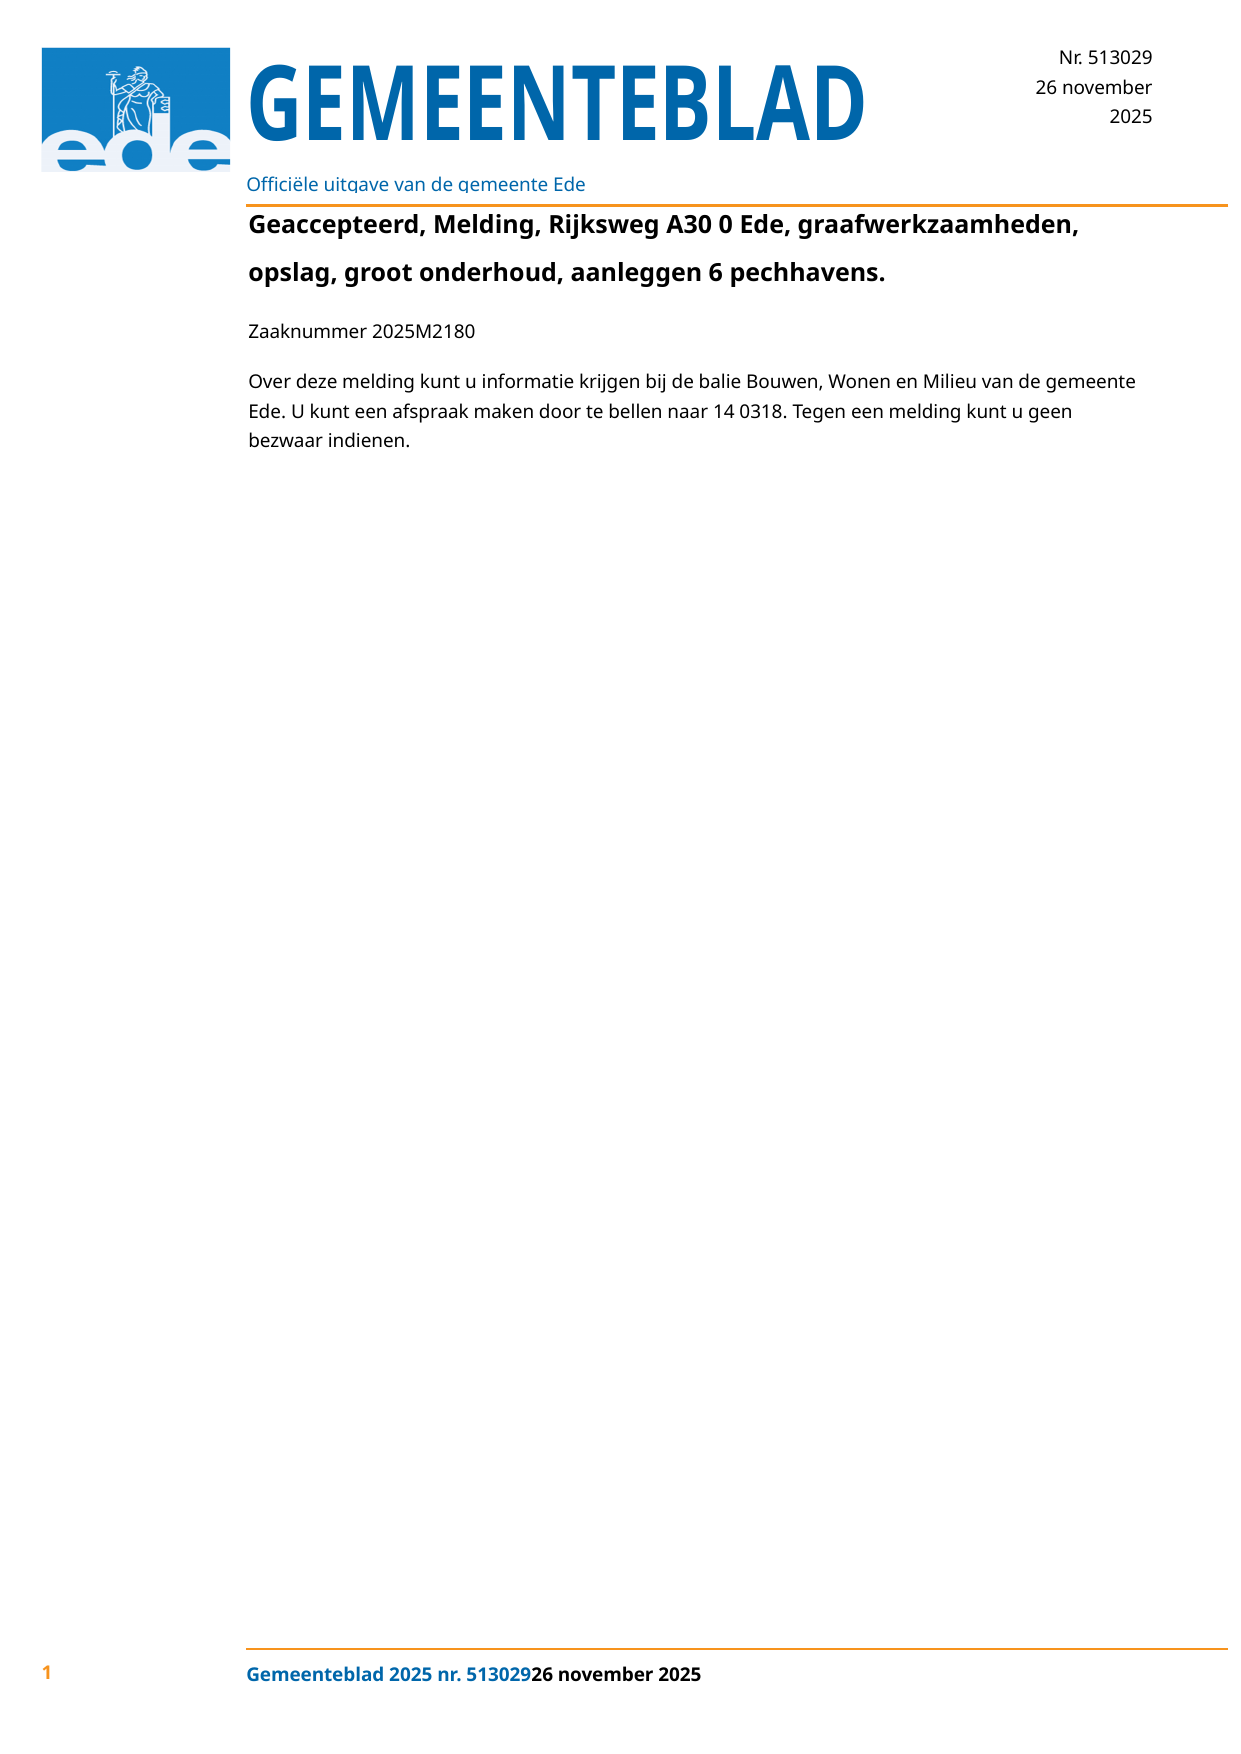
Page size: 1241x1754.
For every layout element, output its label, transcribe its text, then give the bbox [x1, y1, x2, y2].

text Zaaknummer 2025M2180 [248, 318, 1152, 344]
text Over deze melding kunt u informatie krijgen bij de balie Bouwen, Wonen en Milieu van de gemeente Ede. U kunt een afspraak maken door te bellen naar 14 0318. Tegen een melding kunt u geen bezwaar indienen. [248, 368, 1152, 453]
picture [41, 47, 231, 172]
text Geaccepteerd, Melding, Rijksweg A30 0 Ede, graafwerkzaamheden, opslag, groot onderhoud, aanleggen 6 pechhavens. [248, 207, 1152, 288]
